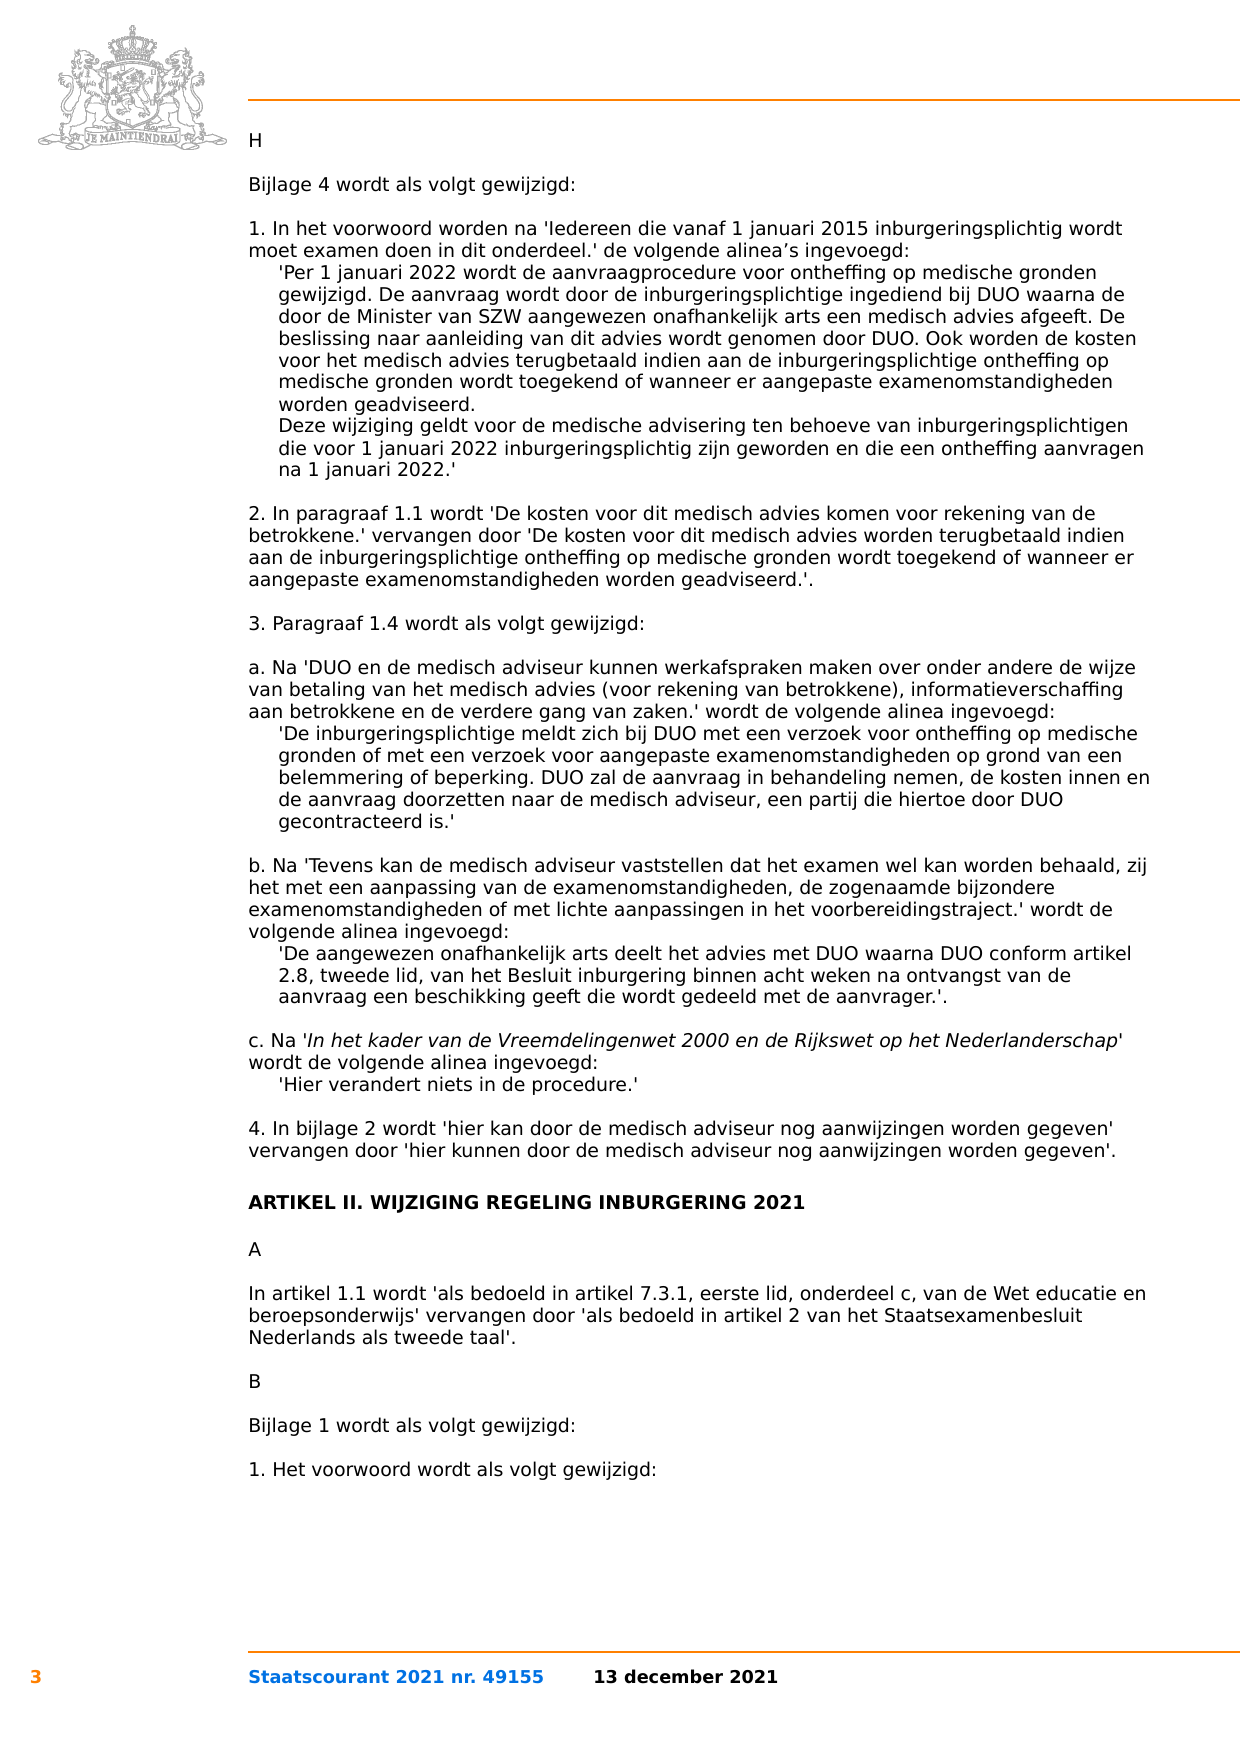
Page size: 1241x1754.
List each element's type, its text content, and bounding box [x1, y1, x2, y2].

text c. Na 'In het kader van de Vreemdelingenwet 2000 en de Rijkswet op het Nederlanderschap' wordt de volgende alinea ingevoegd: [248, 1030, 1163, 1074]
text In artikel 1.1 wordt 'als bedoeld in artikel 7.3.1, eerste lid, onderdeel c, van de Wet educatie en beroepsonderwijs' vervangen door 'als bedoeld in artikel 2 van het Staatsexamenbesluit Nederlands als tweede taal'. [248, 1283, 1163, 1349]
text 4. In bijlage 2 wordt 'hier kan door de medisch adviseur nog aanwijzingen worden gegeven' vervangen door 'hier kunnen door de medisch adviseur nog aanwijzingen worden gegeven'. [248, 1118, 1163, 1162]
text B [248, 1371, 1163, 1393]
text b. Na 'Tevens kan de medisch adviseur vaststellen dat het examen wel kan worden behaald, zij het met een aanpassing van de examenomstandigheden, de zogenaamde bijzondere examenomstandigheden of met lichte aanpassingen in het voorbereidingstraject.' wordt de volgende alinea ingevoegd: [248, 854, 1163, 942]
text 'Per 1 januari 2022 wordt de aanvraagprocedure voor ontheffing op medische gronden gewijzigd. De aanvraag wordt door de inburgeringsplichtige ingediend bij DUO waarna de door de Minister van SZW aangewezen onafhankelijk arts een medisch advies afgeeft. De beslissing naar aanleiding van dit advies wordt genomen door DUO. Ook worden de kosten voor het medisch advies terugbetaald indien aan de inburgeringsplichtige ontheffing op medische gronden wordt toegekend of wanneer er aangepaste examenomstandigheden worden geadviseerd. [278, 262, 1163, 415]
text 'De inburgeringsplichtige meldt zich bij DUO met een verzoek voor ontheffing op medische gronden of met een verzoek voor aangepaste examenomstandigheden op grond van een belemmering of beperking. DUO zal de aanvraag in behandeling nemen, de kosten innen en de aanvraag doorzetten naar de medisch adviseur, een partij die hiertoe door DUO gecontracteerd is.' [278, 723, 1163, 833]
text 3. Paragraaf 1.4 wordt als volgt gewijzigd: [248, 613, 1163, 635]
text 'Hier verandert niets in de procedure.' [278, 1074, 1163, 1096]
text 2. In paragraaf 1.1 wordt 'De kosten voor dit medisch advies komen voor rekening van de betrokkene.' vervangen door 'De kosten voor dit medisch advies worden terugbetaald indien aan de inburgeringsplichtige ontheffing op medische gronden wordt toegekend of wanneer er aangepaste examenomstandigheden worden geadviseerd.'. [248, 503, 1163, 591]
text A [248, 1239, 1163, 1261]
text H [248, 130, 1163, 152]
subtitle ARTIKEL II. WIJZIGING REGELING INBURGERING 2021 [248, 1192, 1163, 1214]
text 1. Het voorwoord wordt als volgt gewijzigd: [248, 1458, 1163, 1480]
picture [38, 25, 227, 150]
text Deze wijziging geldt voor de medische advisering ten behoeve van inburgeringsplichtigen die voor 1 januari 2022 inburgeringsplichtig zijn geworden en die een ontheffing aanvragen na 1 januari 2022.' [278, 415, 1163, 481]
text 1. In het voorwoord worden na 'Iedereen die vanaf 1 januari 2015 inburgeringsplichtig wordt moet examen doen in dit onderdeel.' de volgende alinea’s ingevoegd: [248, 218, 1163, 262]
text a. Na 'DUO en de medisch adviseur kunnen werkafspraken maken over onder andere de wijze van betaling van het medisch advies (voor rekening van betrokkene), informatieverschaffing aan betrokkene en de verdere gang van zaken.' wordt de volgende alinea ingevoegd: [248, 657, 1163, 723]
text Bijlage 4 wordt als volgt gewijzigd: [248, 174, 1163, 196]
text Bijlage 1 wordt als volgt gewijzigd: [248, 1414, 1163, 1437]
text 'De aangewezen onafhankelijk arts deelt het advies met DUO waarna DUO conform artikel 2.8, tweede lid, van het Besluit inburgering binnen acht weken na ontvangst van de aanvraag een beschikking geeft die wordt gedeeld met de aanvrager.'. [278, 942, 1163, 1008]
